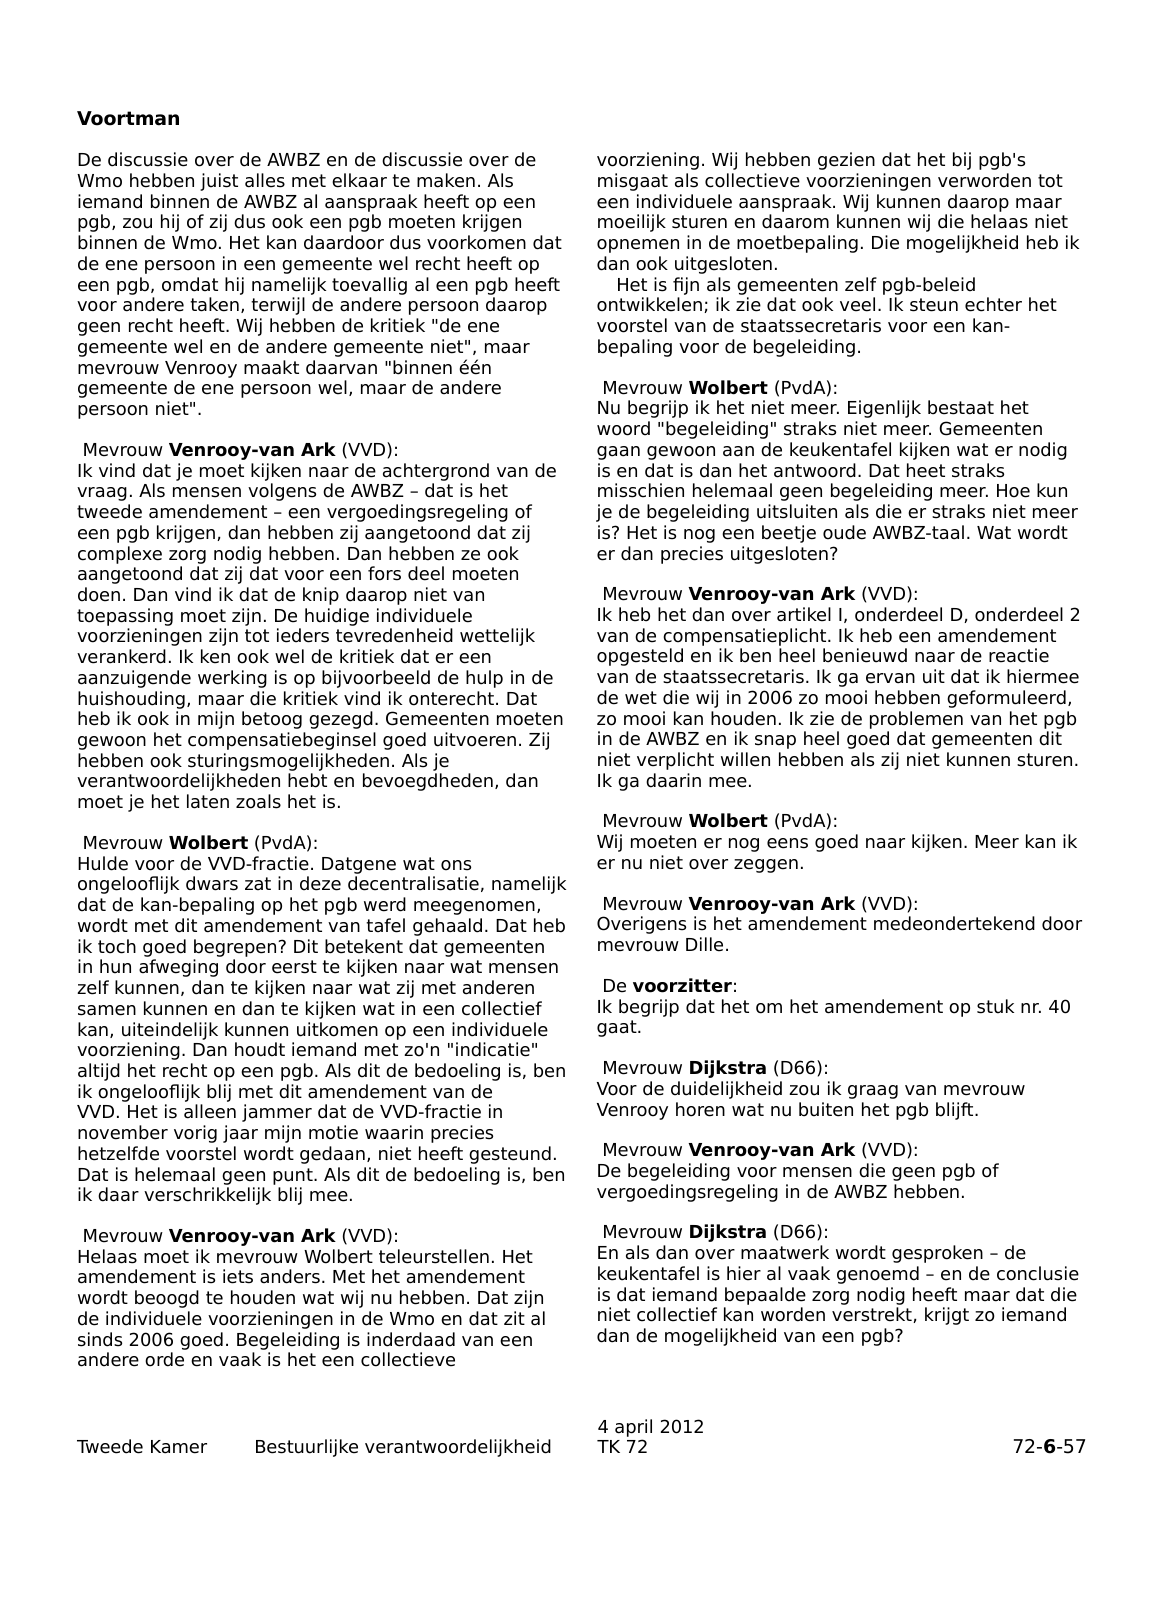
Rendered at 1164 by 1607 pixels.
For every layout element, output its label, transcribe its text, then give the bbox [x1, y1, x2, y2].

text Voor de duidelijkheid zou ik graag van mevrouw Venrooy horen wat nu buiten het pgb blijft. [596, 1079, 1087, 1120]
text Ik begrijp dat het om het amendement op stuk nr. 40 gaat. [596, 996, 1087, 1038]
text voorziening. Wij hebben gezien dat het bij pgb's misgaat als collectieve voorzieningen verworden tot een individuele aanspraak. Wij kunnen daarop maar moeilijk sturen en daarom kunnen wij die helaas niet opnemen in de moetbepaling. Die mogelijkheid heb ik dan ook uitgesloten. [596, 150, 1087, 274]
text Wij moeten er nog eens goed naar kijken. Meer kan ik er nu niet over zeggen. [596, 832, 1087, 873]
text Mevrouw Wolbert (PvdA): [596, 811, 1087, 832]
text Mevrouw Venrooy-van Ark (VVD): [596, 584, 1087, 605]
text De discussie over de AWBZ en de discussie over de Wmo hebben juist alles met elkaar te maken. Als iemand binnen de AWBZ al aanspraak heeft op een pgb, zou hij of zij dus ook een pgb moeten krijgen binnen de Wmo. Het kan daardoor dus voorkomen dat de ene persoon in een gemeente wel recht heeft op een pgb, omdat hij namelijk toevallig al een pgb heeft voor andere taken, terwijl de andere persoon daarop geen recht heeft. Wij hebben de kritiek "de ene gemeente wel en de andere gemeente niet", maar mevrouw Venrooy maakt daarvan "binnen één gemeente de ene persoon wel, maar de andere persoon niet". [77, 150, 567, 420]
text Ik vind dat je moet kijken naar de achtergrond van de vraag. Als mensen volgens de AWBZ – dat is het tweede amendement – een vergoedingsregeling of een pgb krijgen, dan hebben zij aangetoond dat zij complexe zorg nodig hebben. Dan hebben ze ook aangetoond dat zij dat voor een fors deel moeten doen. Dan vind ik dat de knip daarop niet van toepassing moet zijn. De huidige individuele voorzieningen zijn tot ieders tevredenheid wettelijk verankerd. Ik ken ook wel de kritiek dat er een aanzuigende werking is op bijvoorbeeld de hulp in de huishouding, maar die kritiek vind ik onterecht. Dat heb ik ook in mijn betoog gezegd. Gemeenten moeten gewoon het compensatiebeginsel goed uitvoeren. Zij hebben ook sturingsmogelijkheden. Als je verantwoordelijkheden hebt en bevoegdheden, dan moet je het laten zoals het is. [77, 460, 567, 813]
text Nu begrijp ik het niet meer. Eigenlijk bestaat het woord "begeleiding" straks niet meer. Gemeenten gaan gewoon aan de keukentafel kijken wat er nodig is en dat is dan het antwoord. Dat heet straks misschien helemaal geen begeleiding meer. Hoe kun je de begeleiding uitsluiten als die er straks niet meer is? Het is nog een beetje oude AWBZ-taal. Wat wordt er dan precies uitgesloten? [596, 398, 1087, 564]
text Mevrouw Venrooy-van Ark (VVD): [77, 1226, 567, 1247]
text Mevrouw Venrooy-van Ark (VVD): [596, 1140, 1087, 1161]
text Mevrouw Wolbert (PvdA): [77, 833, 567, 853]
text Overigens is het amendement medeondertekend door mevrouw Dille. [596, 914, 1087, 956]
text Ik heb het dan over artikel I, onderdeel D, onderdeel 2 van de compensatieplicht. Ik heb een amendement opgesteld en ik ben heel benieuwd naar de reactie van de staatssecretaris. Ik ga ervan uit dat ik hiermee de wet die wij in 2006 zo mooi hebben geformuleerd, zo mooi kan houden. Ik zie de problemen van het pgb in de AWBZ en ik snap heel goed dat gemeenten dit niet verplicht willen hebben als zij niet kunnen sturen. Ik ga daarin mee. [596, 605, 1087, 791]
text Mevrouw Venrooy-van Ark (VVD): [596, 893, 1087, 914]
text Mevrouw Wolbert (PvdA): [596, 377, 1087, 398]
text Hulde voor de VVD-fractie. Datgene wat ons ongelooflijk dwars zat in deze decentralisatie, namelijk dat de kan-bepaling op het pgb werd meegenomen, wordt met dit amendement van tafel gehaald. Dat heb ik toch goed begrepen? Dit betekent dat gemeenten in hun afweging door eerst te kijken naar wat mensen zelf kunnen, dan te kijken naar wat zij met anderen samen kunnen en dan te kijken wat in een collectief kan, uiteindelijk kunnen uitkomen op een individuele voorziening. Dan houdt iemand met zo'n "indicatie" altijd het recht op een pgb. Als dit de bedoeling is, ben ik ongelooflijk blij met dit amendement van de VVD. Het is alleen jammer dat de VVD-fractie in november vorig jaar mijn motie waarin precies hetzelfde voorstel wordt gedaan, niet heeft gesteund. Dat is helemaal geen punt. Als dit de bedoeling is, ben ik daar verschrikkelijk blij mee. [77, 853, 567, 1206]
text Mevrouw Dijkstra (D66): [596, 1058, 1087, 1079]
text Helaas moet ik mevrouw Wolbert teleurstellen. Het amendement is iets anders. Met het amendement wordt beoogd te houden wat wij nu hebben. Dat zijn de individuele voorzieningen in de Wmo en dat zit al sinds 2006 goed. Begeleiding is inderdaad van een andere orde en vaak is het een collectieve [77, 1247, 567, 1371]
text Mevrouw Venrooy-van Ark (VVD): [77, 440, 567, 460]
text Het is fijn als gemeenten zelf pgb-beleid ontwikkelen; ik zie dat ook veel. Ik steun echter het voorstel van de staatssecretaris voor een kan-bepaling voor de begeleiding. [596, 274, 1087, 357]
text En als dan over maatwerk wordt gesproken – de keukentafel is hier al vaak genoemd – en de conclusie is dat iemand bepaalde zorg nodig heeft maar dat die niet collectief kan worden verstrekt, krijgt zo iemand dan de mogelijkheid van een pgb? [596, 1243, 1087, 1347]
text De voorzitter: [596, 976, 1087, 996]
text De begeleiding voor mensen die geen pgb of vergoedingsregeling in de AWBZ hebben. [596, 1161, 1087, 1202]
text Mevrouw Dijkstra (D66): [596, 1222, 1087, 1243]
